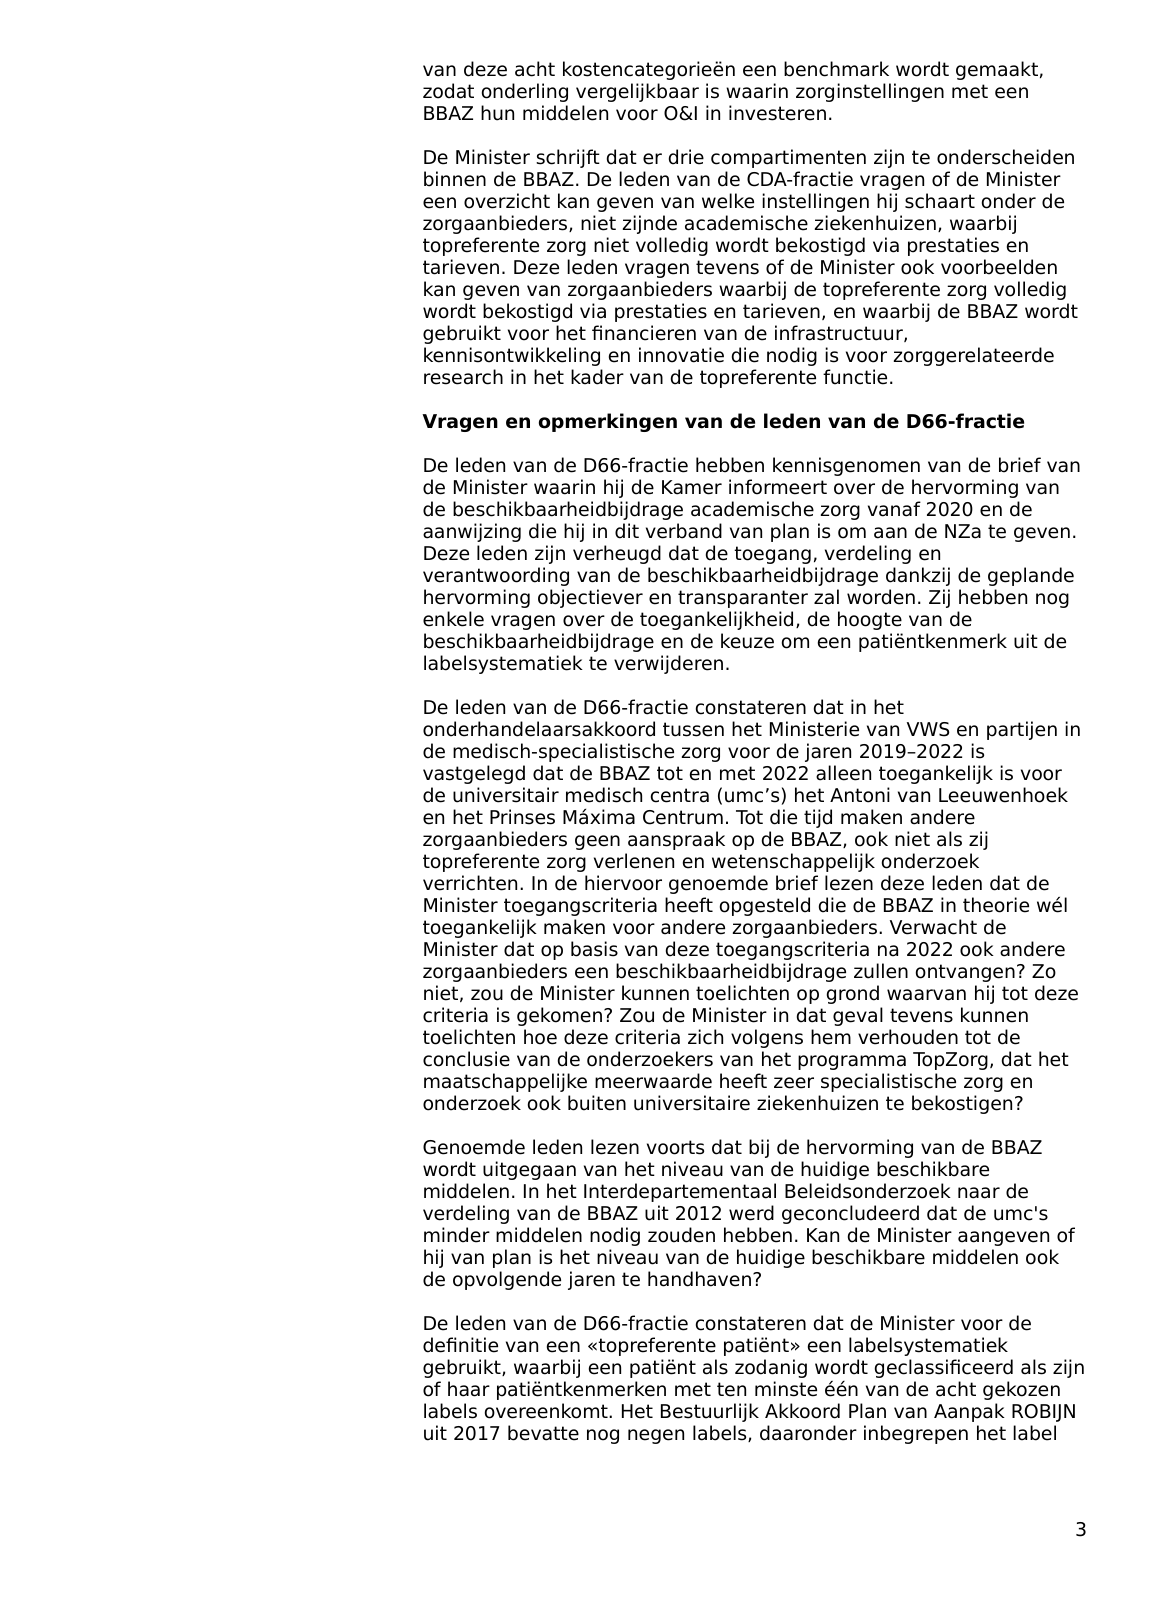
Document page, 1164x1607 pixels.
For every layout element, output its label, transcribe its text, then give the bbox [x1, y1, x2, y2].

text De leden van de D66-fractie constateren dat de Minister voor de definitie van een «topreferente patiënt» een labelsystematiek gebruikt, waarbij een patiënt als zodanig wordt geclassificeerd als zijn of haar patiëntkenmerken met ten minste één van de acht gekozen labels overeenkomt. Het Bestuurlijk Akkoord Plan van Aanpak ROBIJN uit 2017 bevatte nog negen labels, daaronder inbegrepen het label [422, 1313, 1087, 1445]
text De Minister schrijft dat er drie compartimenten zijn te onderscheiden binnen de BBAZ. De leden van de CDA-fractie vragen of de Minister een overzicht kan geven van welke instellingen hij schaart onder de zorgaanbieders, niet zijnde academische ziekenhuizen, waarbij topreferente zorg niet volledig wordt bekostigd via prestaties en tarieven. Deze leden vragen tevens of de Minister ook voorbeelden kan geven van zorgaanbieders waarbij de topreferente zorg volledig wordt bekostigd via prestaties en tarieven, en waarbij de BBAZ wordt gebruikt voor het financieren van de infrastructuur, kennisontwikkeling en innovatie die nodig is voor zorggerelateerde research in het kader van de topreferente functie. [422, 147, 1087, 389]
text van deze acht kostencategorieën een benchmark wordt gemaakt, zodat onderling vergelijkbaar is waarin zorginstellingen met een BBAZ hun middelen voor O&I in investeren. [422, 59, 1087, 125]
text De leden van de D66-fractie hebben kennisgenomen van de brief van de Minister waarin hij de Kamer informeert over de hervorming van de beschikbaarheidbijdrage academische zorg vanaf 2020 en de aanwijzing die hij in dit verband van plan is om aan de NZa te geven. Deze leden zijn verheugd dat de toegang, verdeling en verantwoording van de beschikbaarheidbijdrage dankzij de geplande hervorming objectiever en transparanter zal worden. Zij hebben nog enkele vragen over de toegankelijkheid, de hoogte van de beschikbaarheidbijdrage en de keuze om een patiëntkenmerk uit de labelsystematiek te verwijderen. [422, 455, 1087, 675]
text Genoemde leden lezen voorts dat bij de hervorming van de BBAZ wordt uitgegaan van het niveau van de huidige beschikbare middelen. In het Interdepartementaal Beleidsonderzoek naar de verdeling van de BBAZ uit 2012 werd geconcludeerd dat de umc's minder middelen nodig zouden hebben. Kan de Minister aangeven of hij van plan is het niveau van de huidige beschikbare middelen ook de opvolgende jaren te handhaven? [422, 1137, 1087, 1291]
text De leden van de D66-fractie constateren dat in het onderhandelaarsakkoord tussen het Ministerie van VWS en partijen in de medisch-specialistische zorg voor de jaren 2019–2022 is vastgelegd dat de BBAZ tot en met 2022 alleen toegankelijk is voor de universitair medisch centra (umc’s) het Antoni van Leeuwenhoek en het Prinses Máxima Centrum. Tot die tijd maken andere zorgaanbieders geen aanspraak op de BBAZ, ook niet als zij topreferente zorg verlenen en wetenschappelijk onderzoek verrichten. In de hiervoor genoemde brief lezen deze leden dat de Minister toegangscriteria heeft opgesteld die de BBAZ in theorie wél toegankelijk maken voor andere zorgaanbieders. Verwacht de Minister dat op basis van deze toegangscriteria na 2022 ook andere zorgaanbieders een beschikbaarheidbijdrage zullen ontvangen? Zo niet, zou de Minister kunnen toelichten op grond waarvan hij tot deze criteria is gekomen? Zou de Minister in dat geval tevens kunnen toelichten hoe deze criteria zich volgens hem verhouden tot de conclusie van de onderzoekers van het programma TopZorg, dat het maatschappelijke meerwaarde heeft zeer specialistische zorg en onderzoek ook buiten universitaire ziekenhuizen te bekostigen? [422, 697, 1087, 1115]
subtitle Vragen en opmerkingen van de leden van de D66-fractie [422, 411, 1087, 433]
